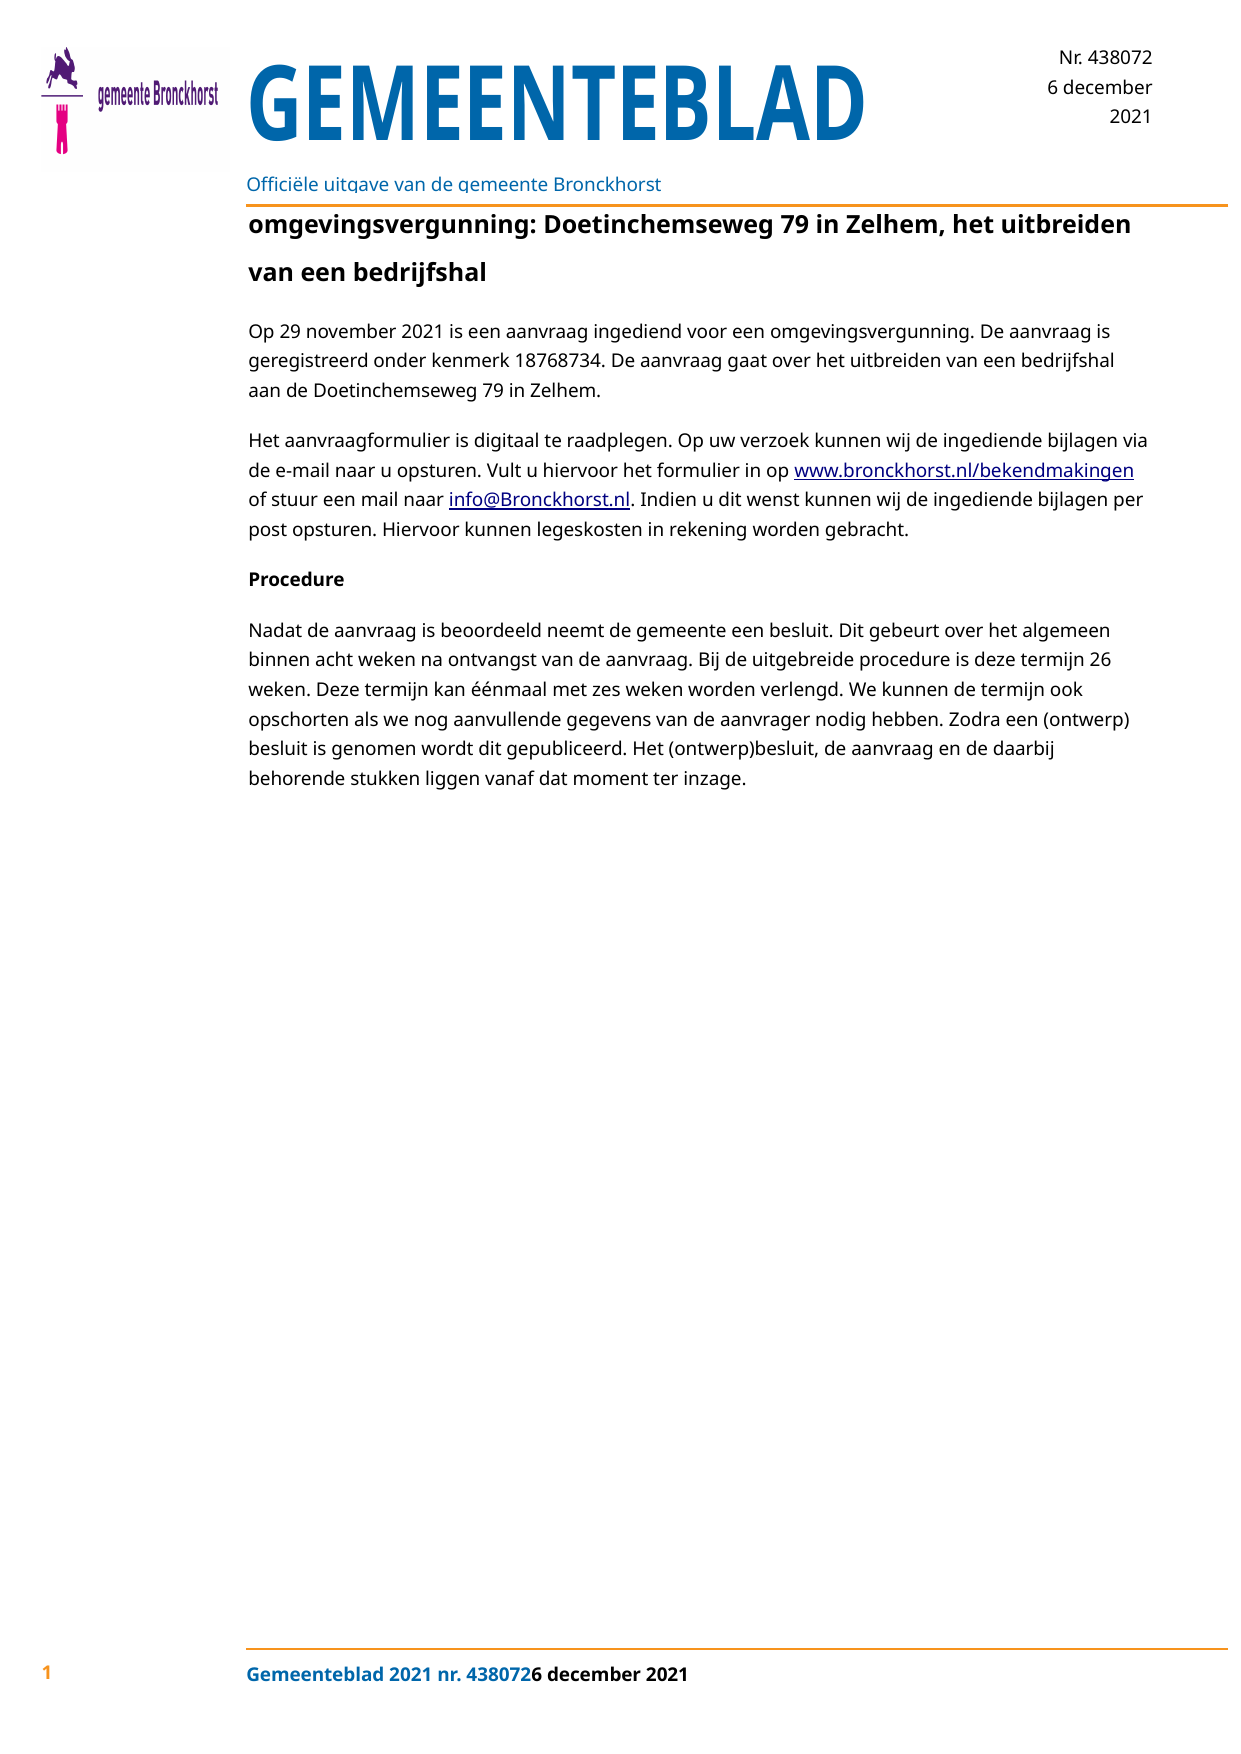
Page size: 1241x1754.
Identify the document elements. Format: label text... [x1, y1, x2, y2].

text Op 29 november 2021 is een aanvraag ingediend voor een omgevingsvergunning. De aanvraag is geregistreerd onder kenmerk 18768734. De aanvraag gaat over het uitbreiden van een bedrijfshal aan de Doetinchemseweg 79 in Zelhem. [248, 318, 1152, 403]
text Procedure [248, 567, 1152, 592]
text Het aanvraagformulier is digitaal te raadplegen. Op uw verzoek kunnen wij de ingediende bijlagen via de e-mail naar u opsturen. Vult u hiervoor het formulier in op www.bronckhorst.nl/bekendmakingen of stuur een mail naar info@Bronckhorst.nl. Indien u dit wenst kunnen wij de ingediende bijlagen per post opsturen. Hiervoor kunnen legeskosten in rekening worden gebracht. [248, 427, 1152, 542]
picture [41, 47, 231, 172]
text Nadat de aanvraag is beoordeeld neemt de gemeente een besluit. Dit gebeurt over het algemeen binnen acht weken na ontvangst van de aanvraag. Bij de uitgebreide procedure is deze termijn 26 weken. Deze termijn kan éénmaal met zes weken worden verlengd. We kunnen de termijn ook opschorten als we nog aanvullende gegevens van de aanvrager nodig hebben. Zodra een (ontwerp) besluit is genomen wordt dit gepubliceerd. Het (ontwerp)besluit, de aanvraag en de daarbij behorende stukken liggen vanaf dat moment ter inzage. [248, 617, 1152, 791]
text omgevingsvergunning: Doetinchemseweg 79 in Zelhem, het uitbreiden van een bedrijfshal [248, 207, 1152, 288]
